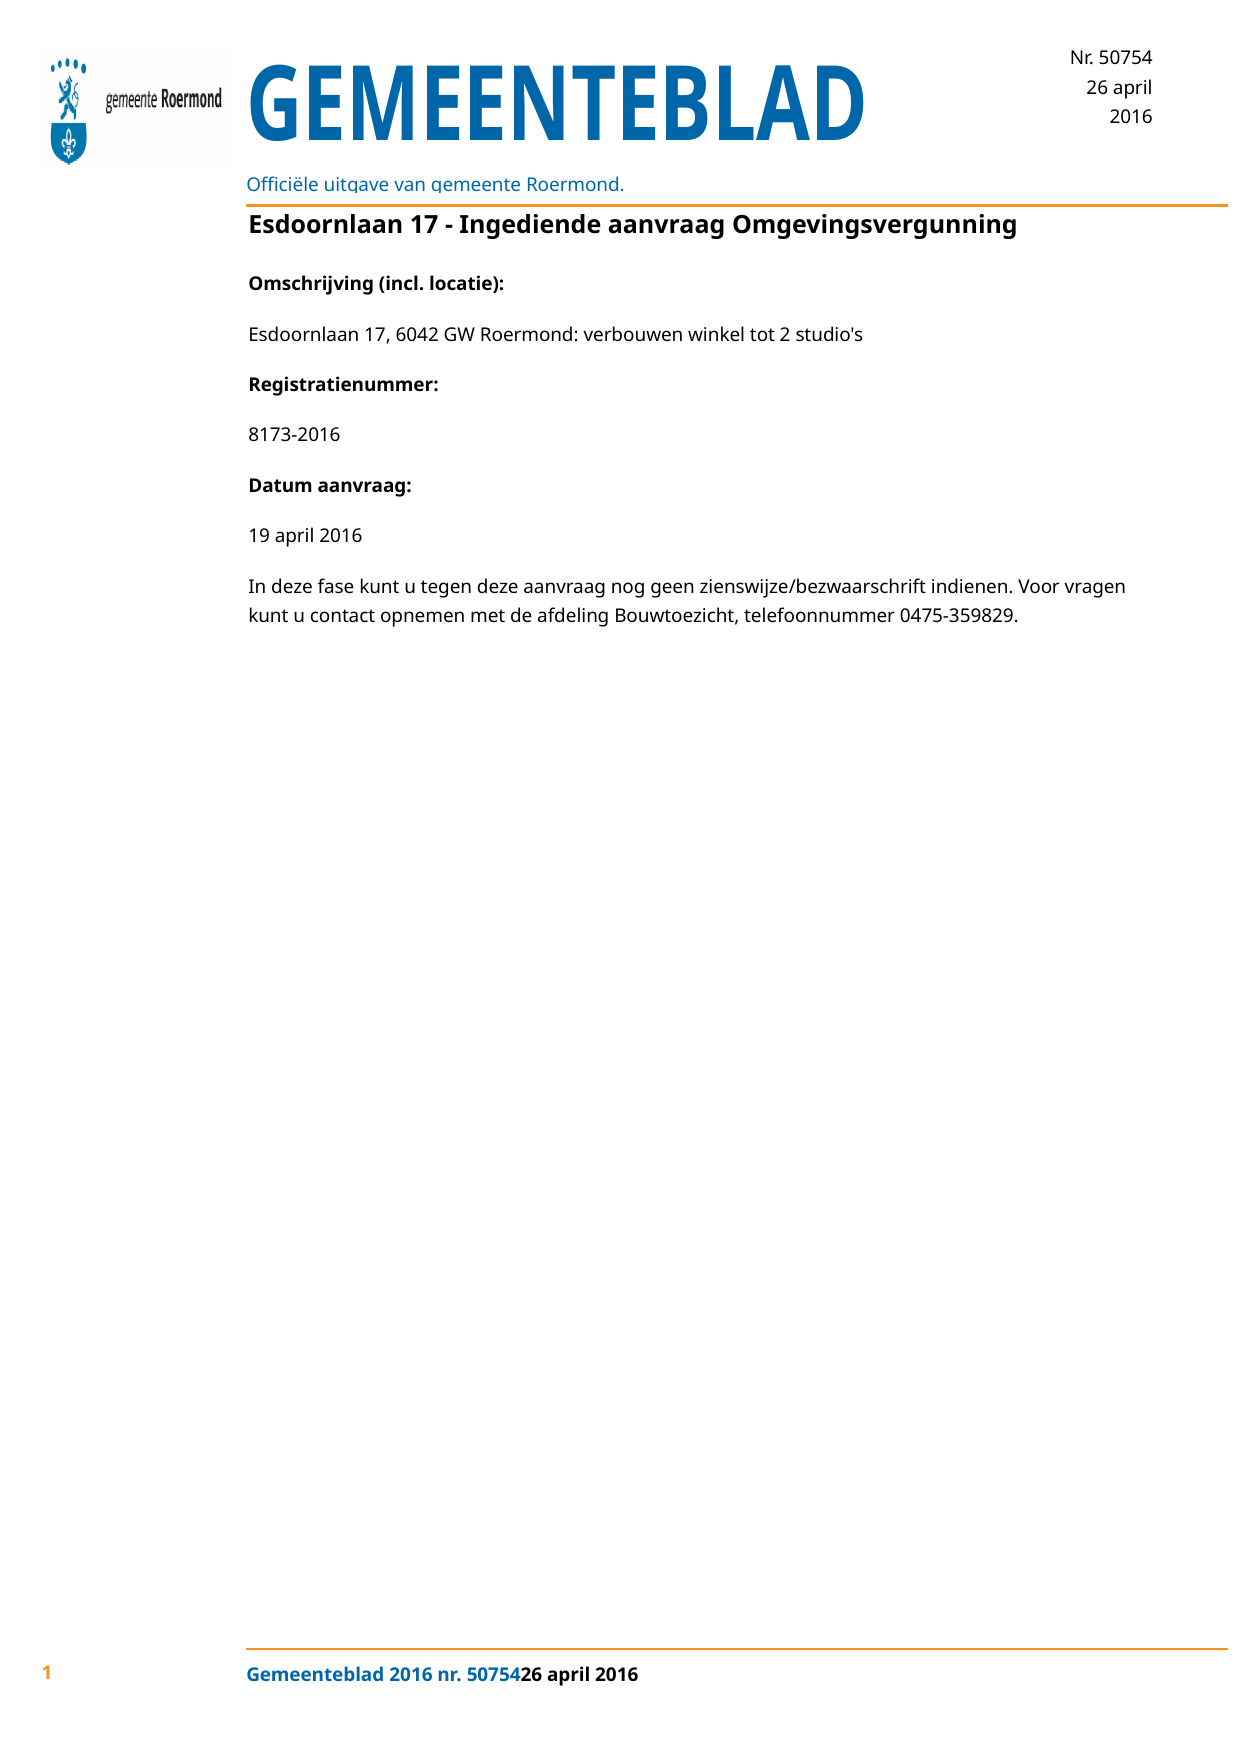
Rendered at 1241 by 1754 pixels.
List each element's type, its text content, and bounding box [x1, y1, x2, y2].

text 19 april 2016 [248, 522, 1152, 548]
text 8173-2016 [248, 422, 1152, 447]
text Omschrijving (incl. locatie): [248, 270, 1152, 296]
text Esdoornlaan 17 - Ingediende aanvraag Omgevingsvergunning [248, 207, 1152, 241]
text Datum aanvraag: [248, 472, 1152, 498]
text Esdoornlaan 17, 6042 GW Roermond: verbouwen winkel tot 2 studio's [248, 321, 1152, 346]
picture [41, 47, 231, 172]
text In deze fase kunt u tegen deze aanvraag nog geen zienswijze/bezwaarschrift indienen. Voor vragen kunt u contact opnemen met de afdeling Bouwtoezicht, telefoonnummer 0475-359829. [248, 573, 1152, 628]
text Registratienummer: [248, 371, 1152, 397]
